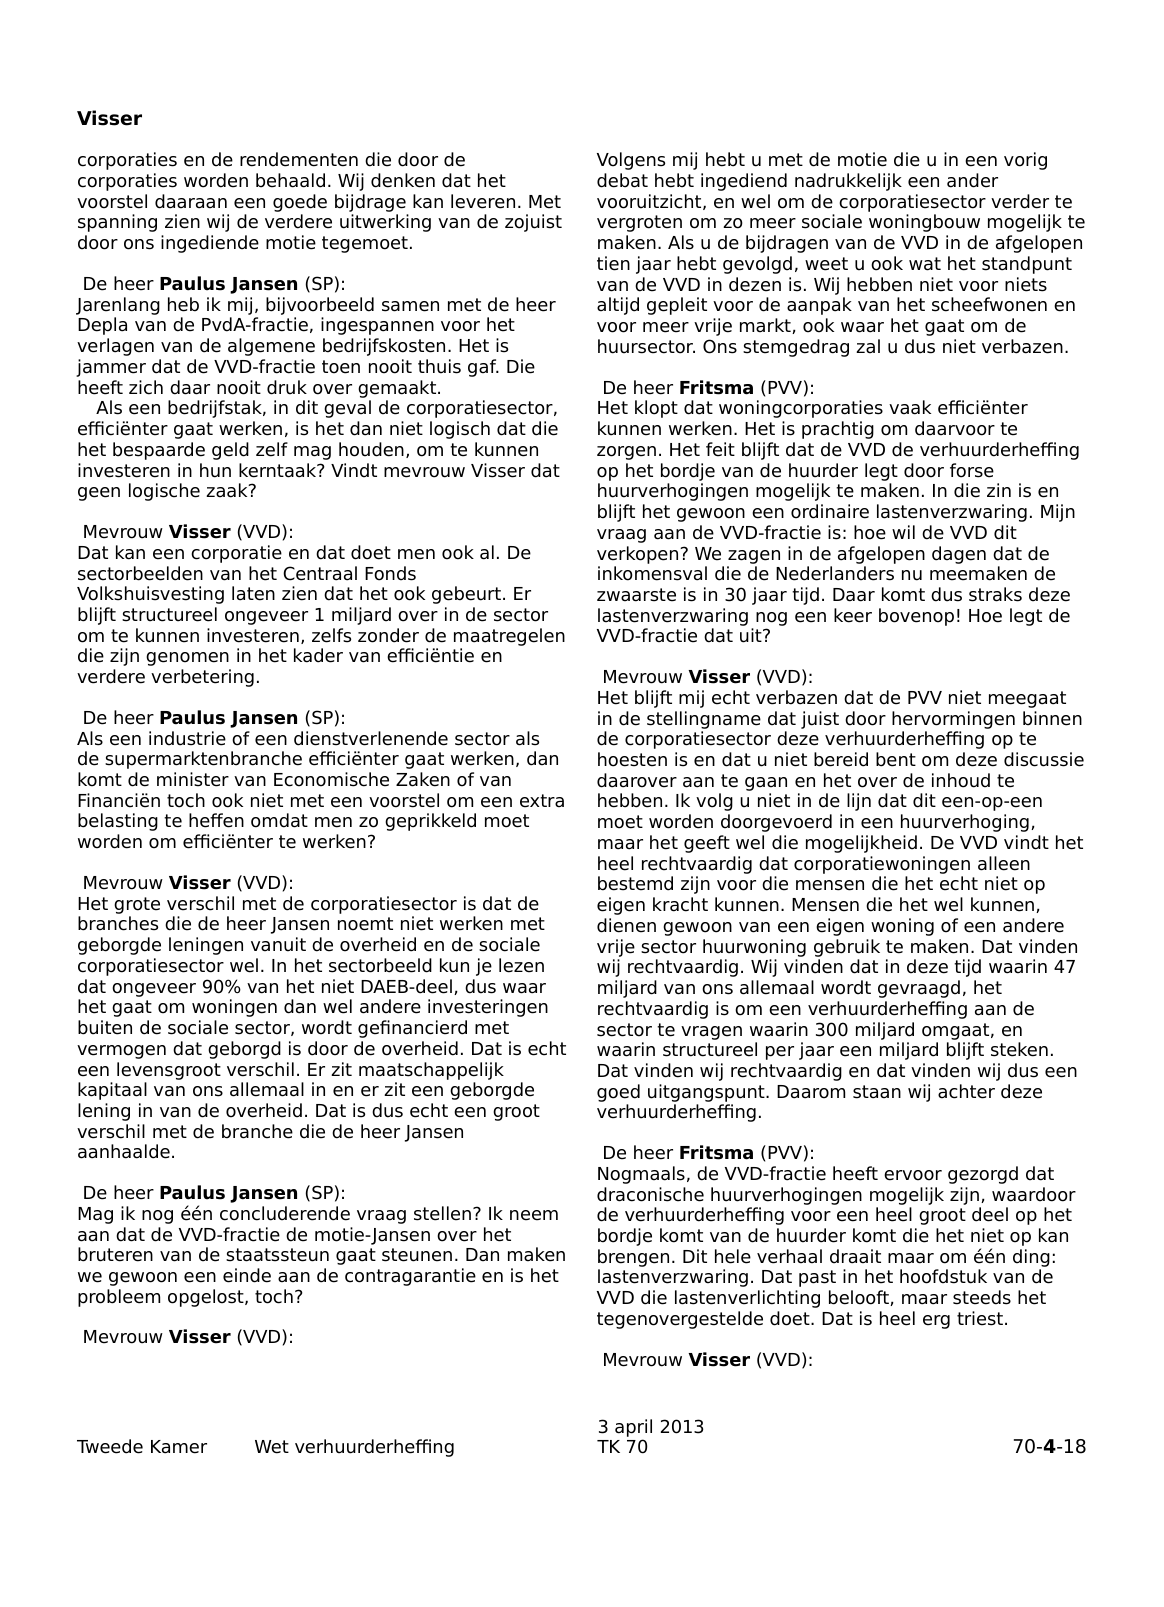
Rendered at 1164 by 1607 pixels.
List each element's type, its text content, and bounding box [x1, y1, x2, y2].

text Dat kan een corporatie en dat doet men ook al. De sectorbeelden van het Centraal Fonds Volkshuisvesting laten zien dat het ook gebeurt. Er blijft structureel ongeveer 1 miljard over in de sector om te kunnen investeren, zelfs zonder de maatregelen die zijn genomen in het kader van efficiëntie en verdere verbetering. [77, 543, 567, 688]
text Mevrouw Visser (VVD): [77, 522, 567, 543]
text De heer Fritsma (PVV): [596, 1143, 1087, 1164]
text Mag ik nog één concluderende vraag stellen? Ik neem aan dat de VVD-fractie de motie-Jansen over het bruteren van de staatssteun gaat steunen. Dan maken we gewoon een einde aan de contragarantie en is het probleem opgelost, toch? [77, 1204, 567, 1307]
text Volgens mij hebt u met de motie die u in een vorig debat hebt ingediend nadrukkelijk een ander vooruitzicht, en wel om de corporatiesector verder te vergroten om zo meer sociale woningbouw mogelijk te maken. Als u de bijdragen van de VVD in de afgelopen tien jaar hebt gevolgd, weet u ook wat het standpunt van de VVD in dezen is. Wij hebben niet voor niets altijd gepleit voor de aanpak van het scheefwonen en voor meer vrije markt, ook waar het gaat om de huursector. Ons stemgedrag zal u dus niet verbazen. [596, 150, 1087, 357]
text Mevrouw Visser (VVD): [596, 1349, 1087, 1370]
text Mevrouw Visser (VVD): [77, 1327, 567, 1348]
text Jarenlang heb ik mij, bijvoorbeeld samen met de heer Depla van de PvdA-fractie, ingespannen voor het verlagen van de algemene bedrijfskosten. Het is jammer dat de VVD-fractie toen nooit thuis gaf. Die heeft zich daar nooit druk over gemaakt. [77, 294, 567, 398]
text Mevrouw Visser (VVD): [77, 873, 567, 893]
text Mevrouw Visser (VVD): [596, 667, 1087, 688]
text Het klopt dat woningcorporaties vaak efficiënter kunnen werken. Het is prachtig om daarvoor te zorgen. Het feit blijft dat de VVD de verhuurderheffing op het bordje van de huurder legt door forse huurverhogingen mogelijk te maken. In die zin is en blijft het gewoon een ordinaire lastenverzwaring. Mijn vraag aan de VVD-fractie is: hoe wil de VVD dit verkopen? We zagen in de afgelopen dagen dat de inkomensval die de Nederlanders nu meemaken de zwaarste is in 30 jaar tijd. Daar komt dus straks deze lastenverzwaring nog een keer bovenop! Hoe legt de VVD-fractie dat uit? [596, 398, 1087, 647]
text Het grote verschil met de corporatiesector is dat de branches die de heer Jansen noemt niet werken met geborgde leningen vanuit de overheid en de sociale corporatiesector wel. In het sectorbeeld kun je lezen dat ongeveer 90% van het niet DAEB-deel, dus waar het gaat om woningen dan wel andere investeringen buiten de sociale sector, wordt gefinancierd met vermogen dat geborgd is door de overheid. Dat is echt een levensgroot verschil. Er zit maatschappelijk kapitaal van ons allemaal in en er zit een geborgde lening in van de overheid. Dat is dus echt een groot verschil met de branche die de heer Jansen aanhaalde. [77, 893, 567, 1163]
text De heer Paulus Jansen (SP): [77, 1183, 567, 1204]
text corporaties en de rendementen die door de corporaties worden behaald. Wij denken dat het voorstel daaraan een goede bijdrage kan leveren. Met spanning zien wij de verdere uitwerking van de zojuist door ons ingediende motie tegemoet. [77, 150, 567, 254]
text Als een bedrijfstak, in dit geval de corporatiesector, efficiënter gaat werken, is het dan niet logisch dat die het bespaarde geld zelf mag houden, om te kunnen investeren in hun kerntaak? Vindt mevrouw Visser dat geen logische zaak? [77, 398, 567, 502]
text Nogmaals, de VVD-fractie heeft ervoor gezorgd dat draconische huurverhogingen mogelijk zijn, waardoor de verhuurderheffing voor een heel groot deel op het bordje komt van de huurder komt die het niet op kan brengen. Dit hele verhaal draait maar om één ding: lastenverzwaring. Dat past in het hoofdstuk van de VVD die lastenverlichting belooft, maar steeds het tegenovergestelde doet. Dat is heel erg triest. [596, 1164, 1087, 1329]
text Het blijft mij echt verbazen dat de PVV niet meegaat in de stellingname dat juist door hervormingen binnen de corporatiesector deze verhuurderheffing op te hoesten is en dat u niet bereid bent om deze discussie daarover aan te gaan en het over de inhoud te hebben. Ik volg u niet in de lijn dat dit een-op-een moet worden doorgevoerd in een huurverhoging, maar het geeft wel die mogelijkheid. De VVD vindt het heel rechtvaardig dat corporatiewoningen alleen bestemd zijn voor die mensen die het echt niet op eigen kracht kunnen. Mensen die het wel kunnen, dienen gewoon van een eigen woning of een andere vrije sector huurwoning gebruik te maken. Dat vinden wij rechtvaardig. Wij vinden dat in deze tijd waarin 47 miljard van ons allemaal wordt gevraagd, het rechtvaardig is om een verhuurderheffing aan de sector te vragen waarin 300 miljard omgaat, en waarin structureel per jaar een miljard blijft steken. Dat vinden wij rechtvaardig en dat vinden wij dus een goed uitgangspunt. Daarom staan wij achter deze verhuurderheffing. [596, 688, 1087, 1123]
text De heer Paulus Jansen (SP): [77, 708, 567, 728]
text De heer Fritsma (PVV): [596, 377, 1087, 398]
text Als een industrie of een dienstverlenende sector als de supermarktenbranche efficiënter gaat werken, dan komt de minister van Economische Zaken of van Financiën toch ook niet met een voorstel om een extra belasting te heffen omdat men zo geprikkeld moet worden om efficiënter te werken? [77, 728, 567, 853]
text De heer Paulus Jansen (SP): [77, 274, 567, 294]
